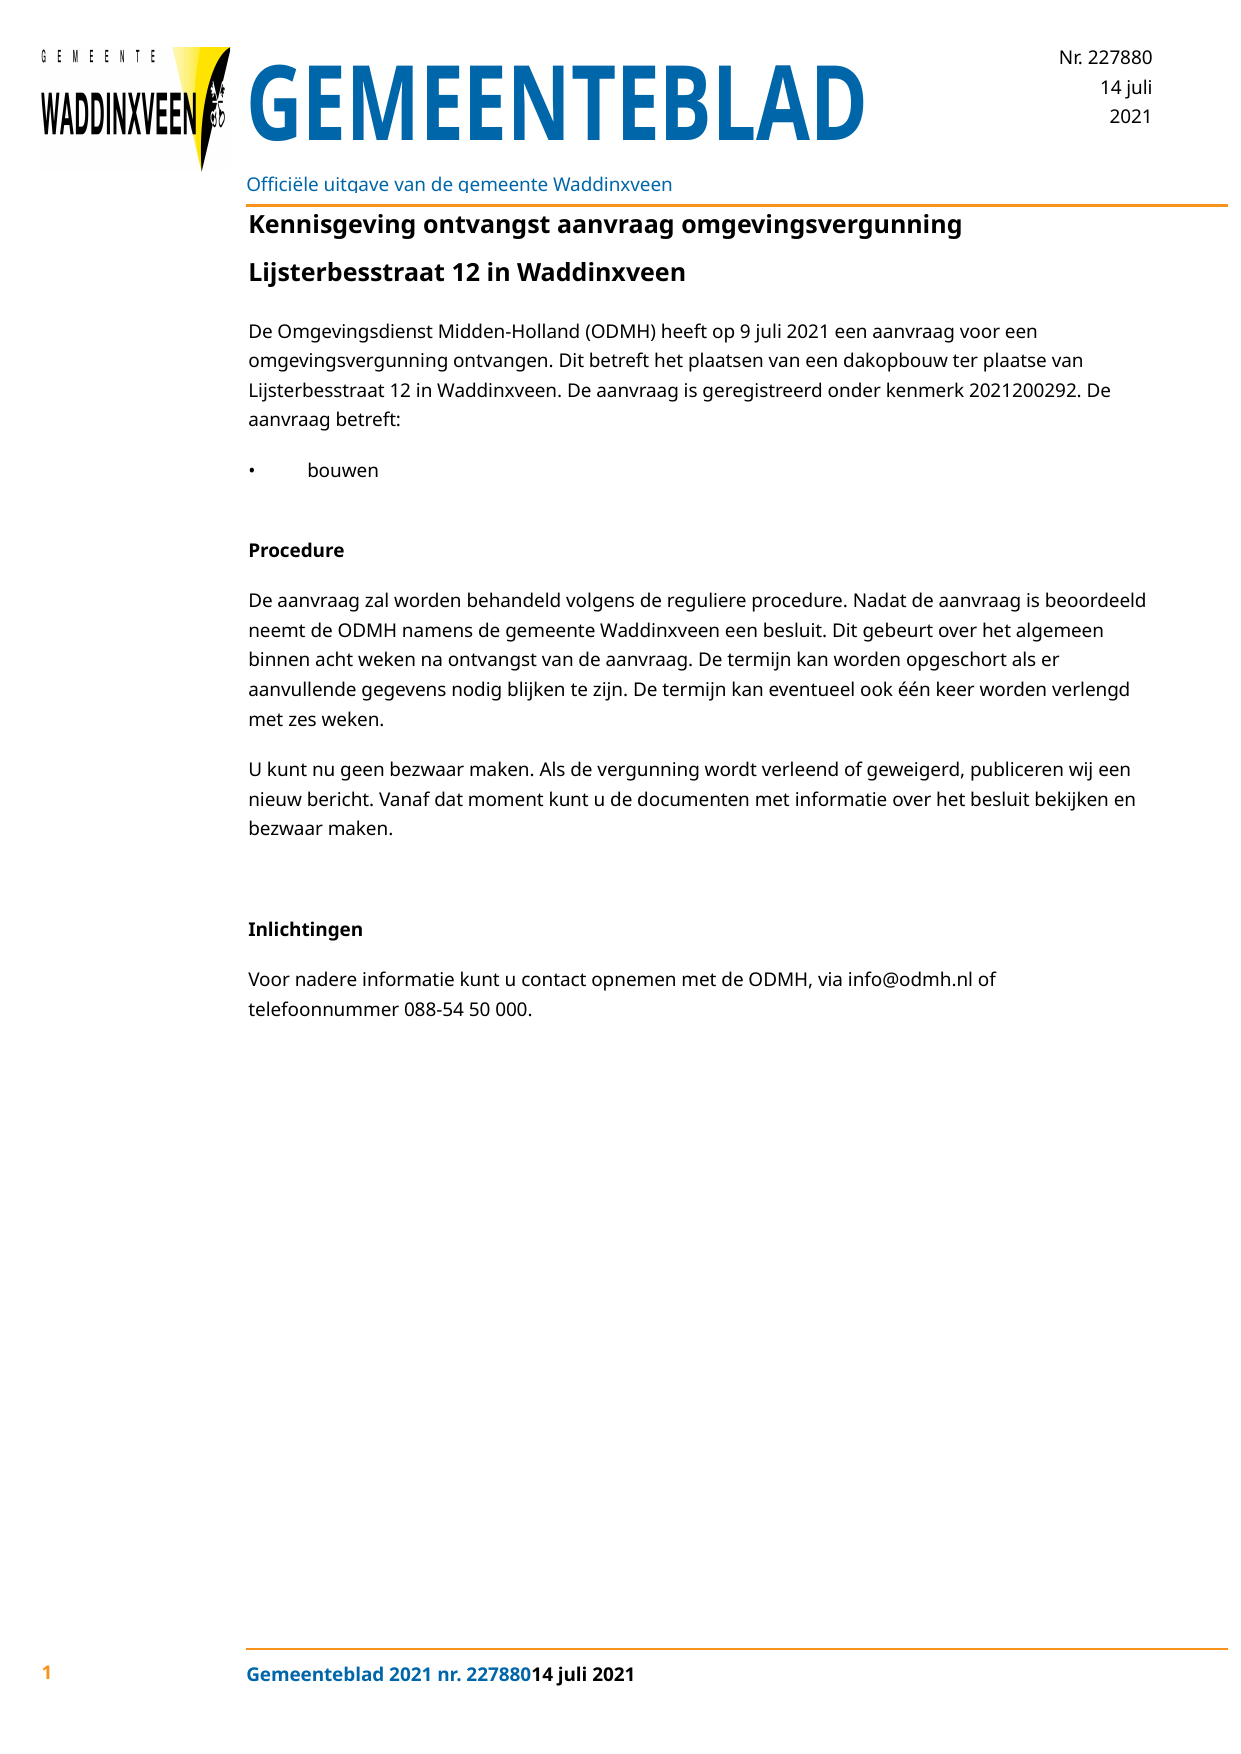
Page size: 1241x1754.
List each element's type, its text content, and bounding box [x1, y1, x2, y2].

text Procedure [248, 537, 1152, 563]
text De aanvraag zal worden behandeld volgens de reguliere procedure. Nadat de aanvraag is beoordeeld neemt de ODMH namens de gemeente Waddinxveen een besluit. Dit gebeurt over het algemeen binnen acht weken na ontvangst van de aanvraag. De termijn kan worden opgeschort als er aanvullende gegevens nodig blijken te zijn. De termijn kan eventueel ook één keer worden verlengd met zes weken. [248, 587, 1152, 732]
text Voor nadere informatie kunt u contact opnemen met de ODMH, via info@odmh.nl of telefoonnummer 088-54 50 000. [248, 967, 1152, 1022]
picture [41, 47, 231, 172]
text Kennisgeving ontvangst aanvraag omgevingsvergunning Lijsterbesstraat 12 in Waddinxveen [248, 207, 1152, 288]
list bouwen [248, 457, 1152, 483]
text U kunt nu geen bezwaar maken. Als de vergunning wordt verleend of geweigerd, publiceren wij een nieuw bericht. Vanaf dat moment kunt u de documenten met informatie over het besluit bekijken en bezwaar maken. [248, 756, 1152, 841]
text Inlichtingen [248, 916, 1152, 942]
text De Omgevingsdienst Midden-Holland (ODMH) heeft op 9 juli 2021 een aanvraag voor een omgevingsvergunning ontvangen. Dit betreft het plaatsen van een dakopbouw ter plaatse van Lijsterbesstraat 12 in Waddinxveen. De aanvraag is geregistreerd onder kenmerk 2021200292. De aanvraag betreft: [248, 318, 1152, 432]
